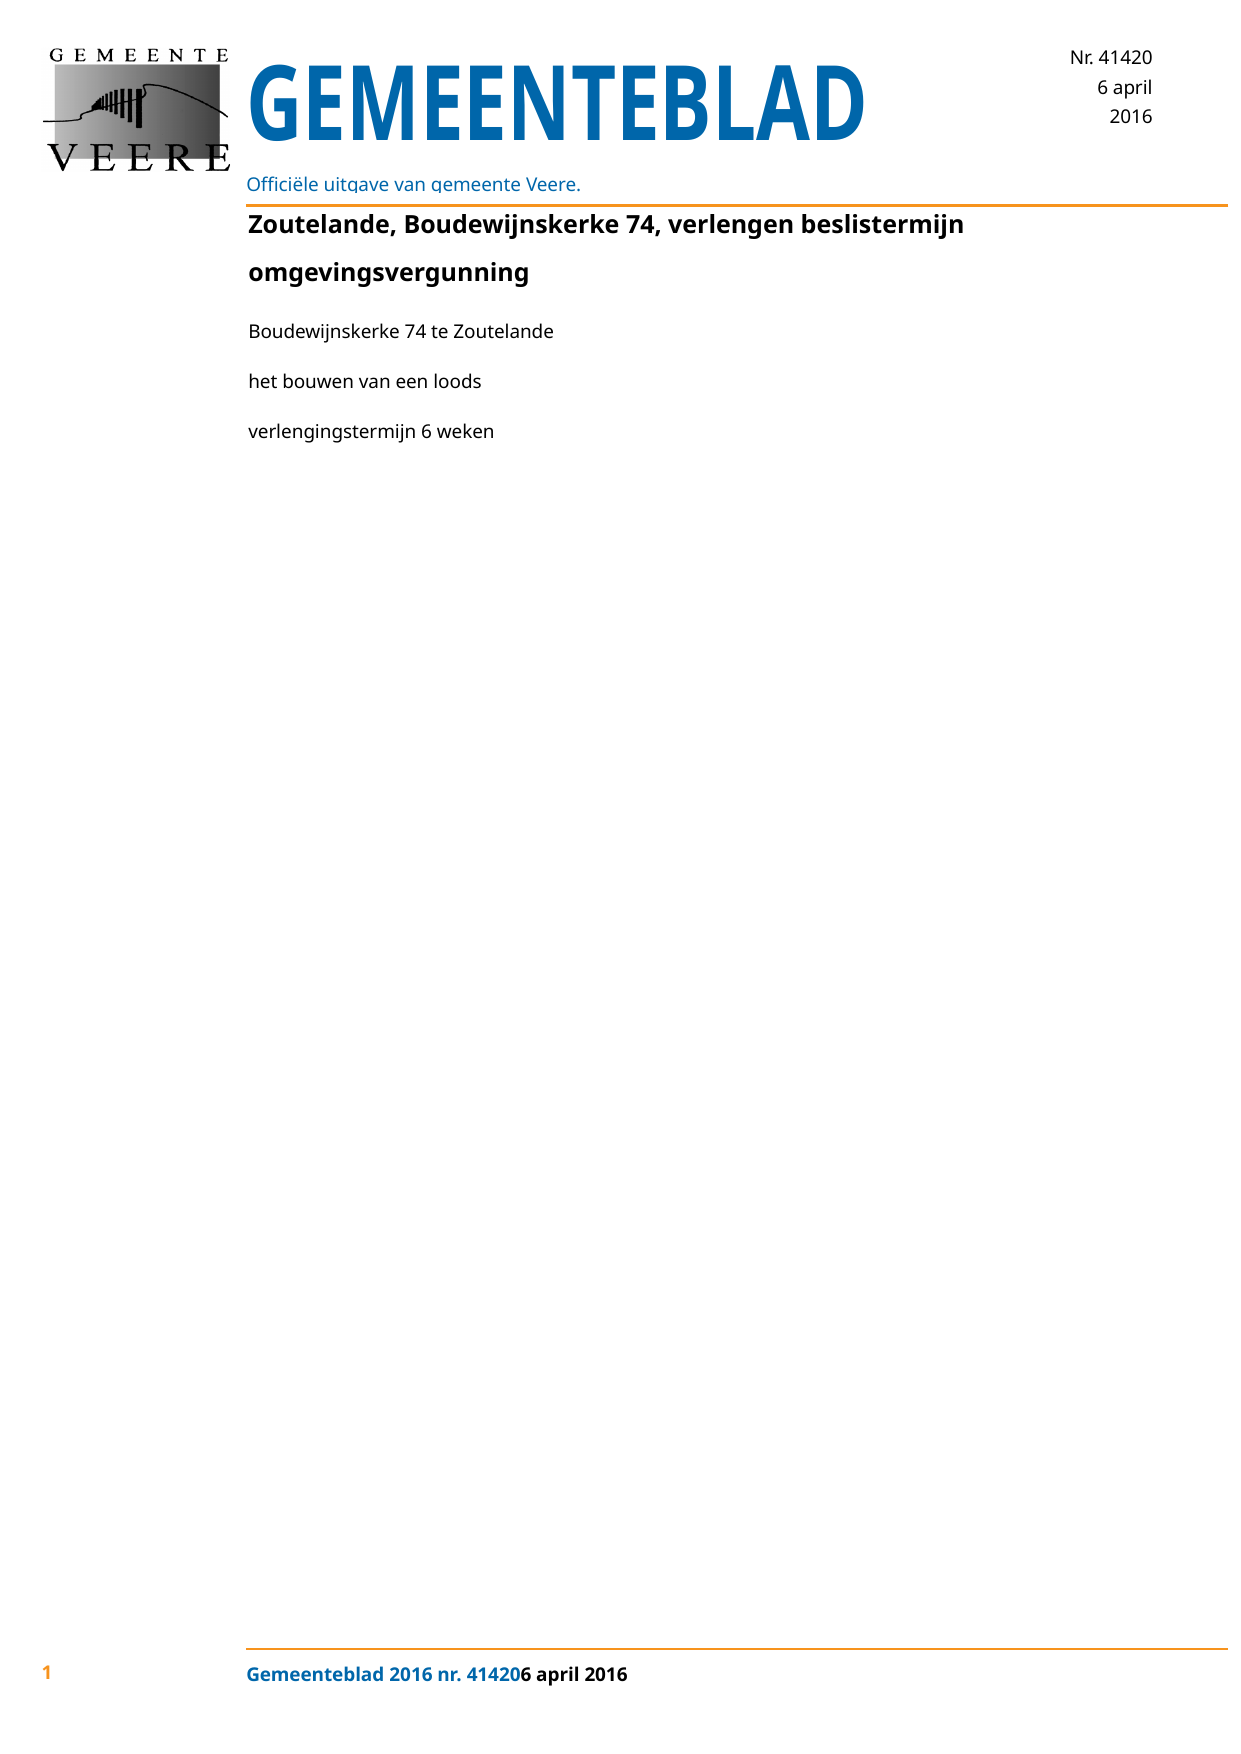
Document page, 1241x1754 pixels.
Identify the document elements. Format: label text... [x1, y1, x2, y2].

text Boudewijnskerke 74 te Zoutelande [248, 318, 1152, 344]
picture [41, 47, 231, 172]
text Zoutelande, Boudewijnskerke 74, verlengen beslistermijn omgevingsvergunning [248, 207, 1152, 288]
text het bouwen van een loods [248, 368, 1152, 394]
text verlengingstermijn 6 weken [248, 419, 1152, 444]
